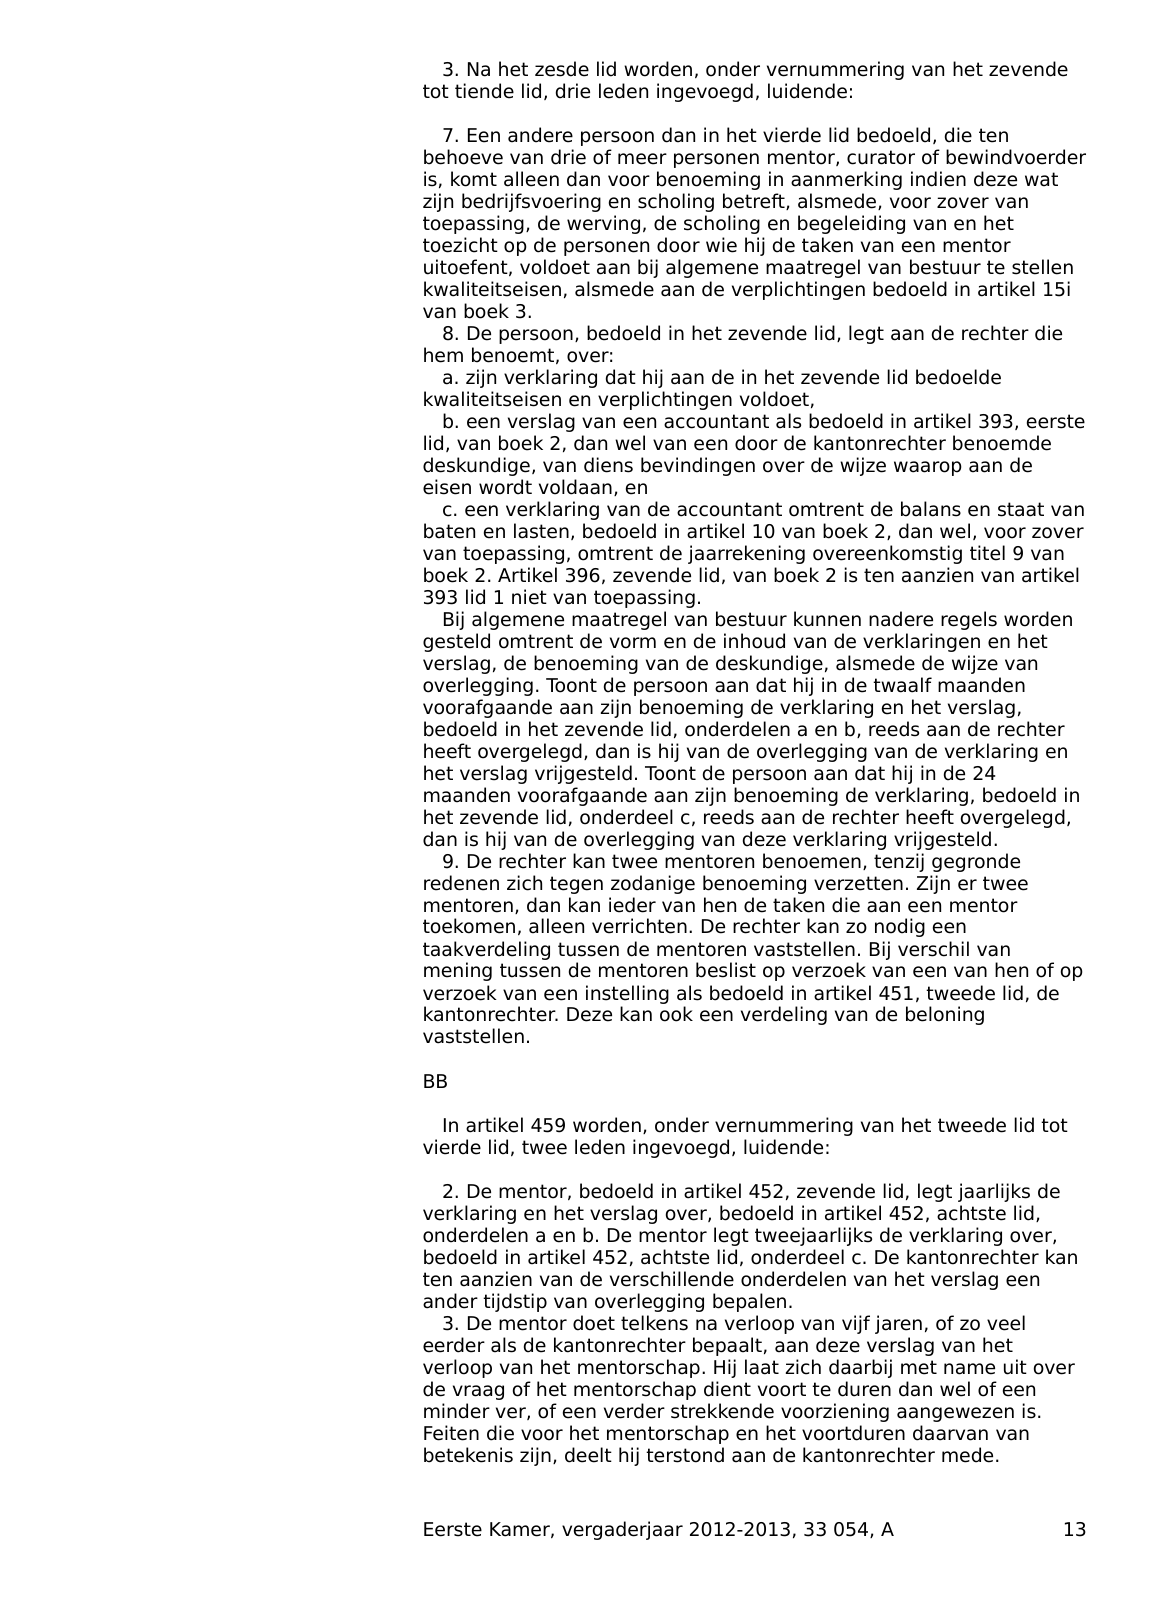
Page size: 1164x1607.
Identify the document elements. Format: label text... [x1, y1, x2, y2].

text c. een verklaring van de accountant omtrent de balans en staat van baten en lasten, bedoeld in artikel 10 van boek 2, dan wel, voor zover van toepassing, omtrent de jaarrekening overeenkomstig titel 9 van boek 2. Artikel 396, zevende lid, van boek 2 is ten aanzien van artikel 393 lid 1 niet van toepassing. [422, 499, 1087, 609]
text 3. De mentor doet telkens na verloop van vijf jaren, of zo veel eerder als de kantonrechter bepaalt, aan deze verslag van het verloop van het mentorschap. Hij laat zich daarbij met name uit over de vraag of het mentorschap dient voort te duren dan wel of een minder ver, of een verder strekkende voorziening aangewezen is. Feiten die voor het mentorschap en het voortduren daarvan van betekenis zijn, deelt hij terstond aan de kantonrechter mede. [422, 1313, 1087, 1467]
text 3. Na het zesde lid worden, onder vernummering van het zevende tot tiende lid, drie leden ingevoegd, luidende: [422, 59, 1087, 103]
text a. zijn verklaring dat hij aan de in het zevende lid bedoelde kwaliteitseisen en verplichtingen voldoet, [422, 367, 1087, 411]
text In artikel 459 worden, onder vernummering van het tweede lid tot vierde lid, twee leden ingevoegd, luidende: [422, 1115, 1087, 1159]
text 7. Een andere persoon dan in het vierde lid bedoeld, die ten behoeve van drie of meer personen mentor, curator of bewindvoerder is, komt alleen dan voor benoeming in aanmerking indien deze wat zijn bedrijfsvoering en scholing betreft, alsmede, voor zover van toepassing, de werving, de scholing en begeleiding van en het toezicht op de personen door wie hij de taken van een mentor uitoefent, voldoet aan bij algemene maatregel van bestuur te stellen kwaliteitseisen, alsmede aan de verplichtingen bedoeld in artikel 15i van boek 3. [422, 125, 1087, 323]
text 8. De persoon, bedoeld in het zevende lid, legt aan de rechter die hem benoemt, over: [422, 323, 1087, 367]
text 2. De mentor, bedoeld in artikel 452, zevende lid, legt jaarlijks de verklaring en het verslag over, bedoeld in artikel 452, achtste lid, onderdelen a en b. De mentor legt tweejaarlijks de verklaring over, bedoeld in artikel 452, achtste lid, onderdeel c. De kantonrechter kan ten aanzien van de verschillende onderdelen van het verslag een ander tijdstip van overlegging bepalen. [422, 1181, 1087, 1313]
text b. een verslag van een accountant als bedoeld in artikel 393, eerste lid, van boek 2, dan wel van een door de kantonrechter benoemde deskundige, van diens bevindingen over de wijze waarop aan de eisen wordt voldaan, en [422, 411, 1087, 499]
text BB [422, 1071, 1087, 1092]
text 9. De rechter kan twee mentoren benoemen, tenzij gegronde redenen zich tegen zodanige benoeming verzetten. Zijn er twee mentoren, dan kan ieder van hen de taken die aan een mentor toekomen, alleen verrichten. De rechter kan zo nodig een taakverdeling tussen de mentoren vaststellen. Bij verschil van mening tussen de mentoren beslist op verzoek van een van hen of op verzoek van een instelling als bedoeld in artikel 451, tweede lid, de kantonrechter. Deze kan ook een verdeling van de beloning vaststellen. [422, 851, 1087, 1048]
text Bij algemene maatregel van bestuur kunnen nadere regels worden gesteld omtrent de vorm en de inhoud van de verklaringen en het verslag, de benoeming van de deskundige, alsmede de wijze van overlegging. Toont de persoon aan dat hij in de twaalf maanden voorafgaande aan zijn benoeming de verklaring en het verslag, bedoeld in het zevende lid, onderdelen a en b, reeds aan de rechter heeft overgelegd, dan is hij van de overlegging van de verklaring en het verslag vrijgesteld. Toont de persoon aan dat hij in de 24 maanden voorafgaande aan zijn benoeming de verklaring, bedoeld in het zevende lid, onderdeel c, reeds aan de rechter heeft overgelegd, dan is hij van de overlegging van deze verklaring vrijgesteld. [422, 609, 1087, 851]
